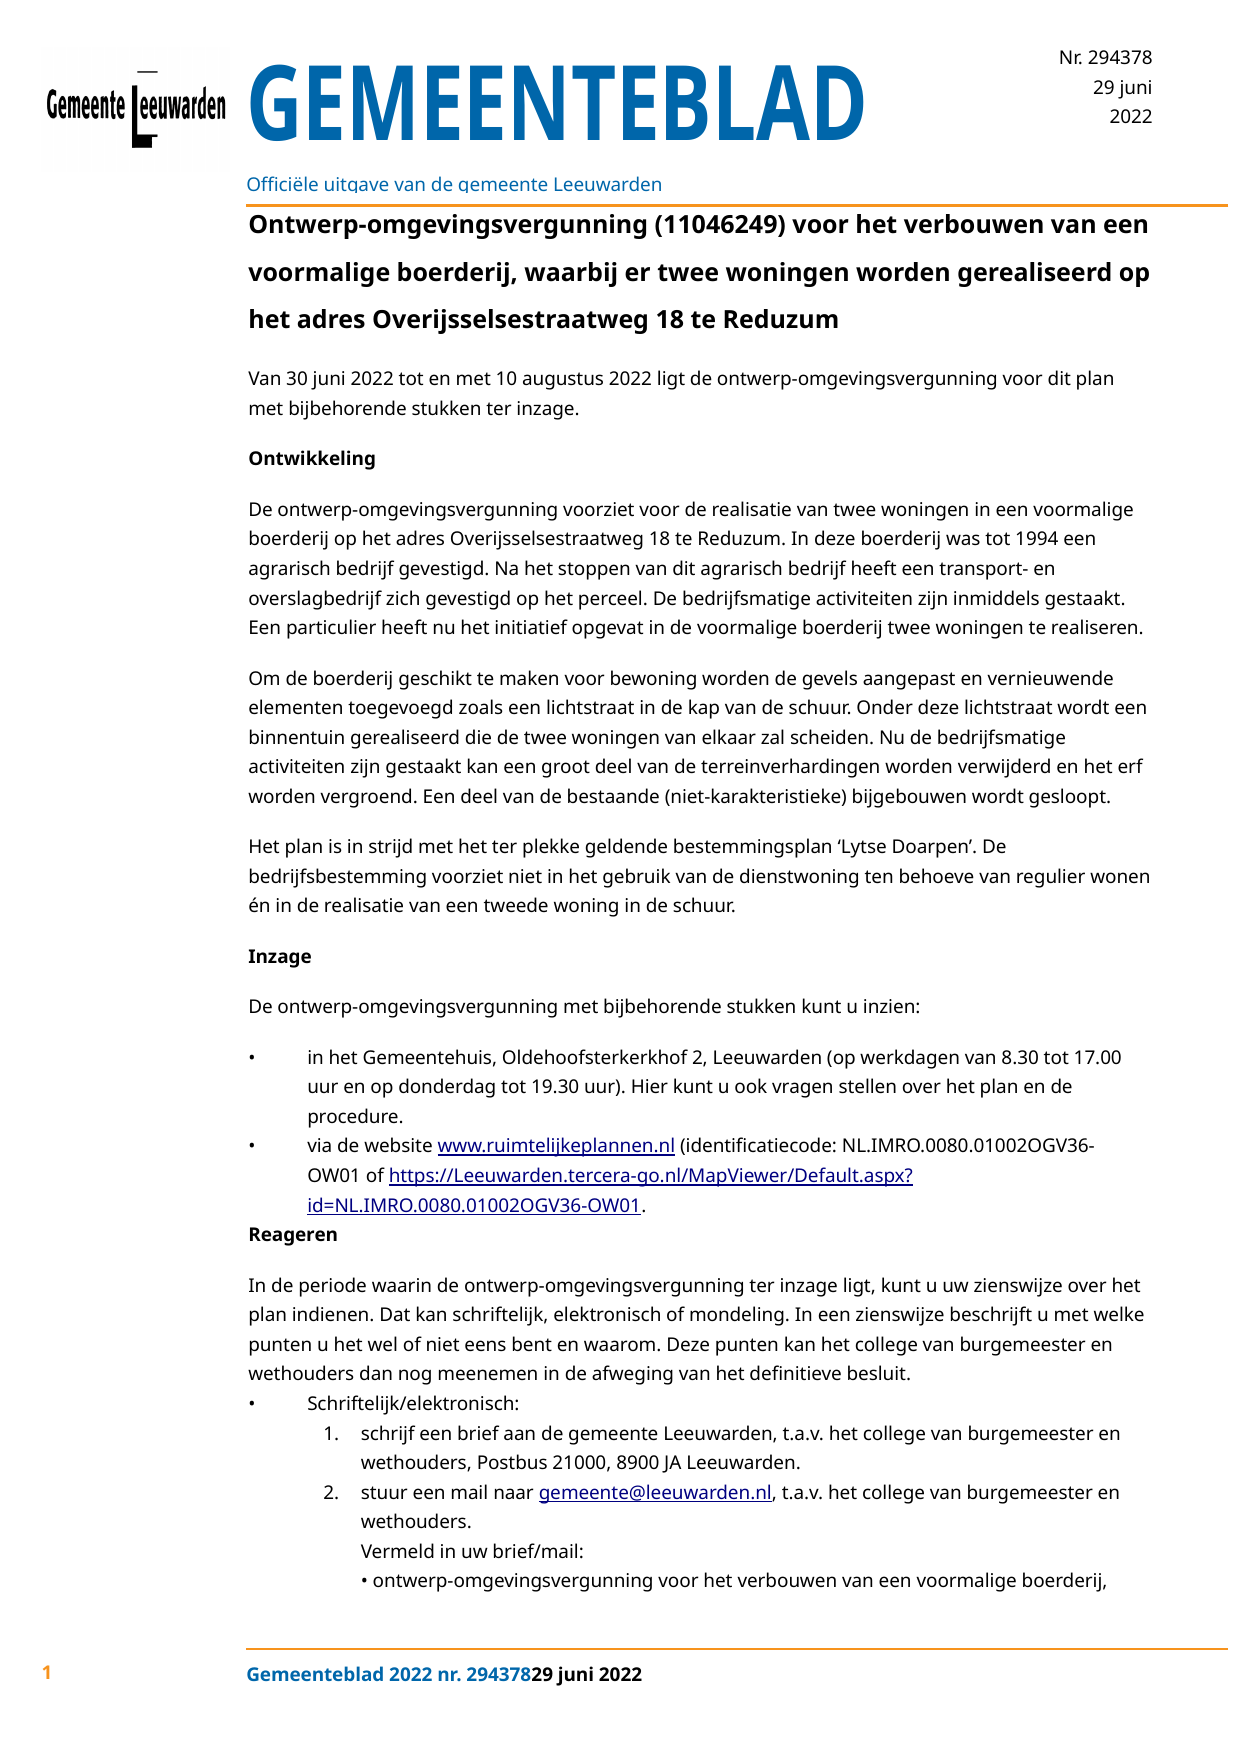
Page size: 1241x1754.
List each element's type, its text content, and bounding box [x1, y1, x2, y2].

text Van 30 juni 2022 tot en met 10 augustus 2022 ligt de ontwerp-omgevingsvergunning voor dit plan met bijbehorende stukken ter inzage. [248, 366, 1152, 421]
list schrijf een brief aan de gemeente Leeuwarden, t.a.v. het college van burgemeester en wethouders, Postbus 21000, 8900 JA Leeuwarden. [323, 1420, 1152, 1475]
list Schriftelijk/elektronisch: [248, 1390, 1152, 1416]
list via de website www.ruimtelijkeplannen.nl (identificatiecode: NL.IMRO.0080.01002OGV36-OW01 of https://Leeuwarden.tercera-go.nl/MapViewer/Default.aspx?id=NL.IMRO.0080.01002OGV36-OW01. [248, 1133, 1152, 1217]
list in het Gemeentehuis, Oldehoofsterkerkhof 2, Leeuwarden (op werkdagen van 8.30 tot 17.00 uur en op donderdag tot 19.30 uur). Hier kunt u ook vragen stellen over het plan en de procedure. [248, 1044, 1152, 1129]
text Het plan is in strijd met het ter plekke geldende bestemmingsplan ‘Lytse Doarpen’. De bedrijfsbestemming voorziet niet in het gebruik van de dienstwoning ten behoeve van regulier wonen én in de realisatie van een tweede woning in de schuur. [248, 833, 1152, 918]
list stuur een mail naar gemeente@leeuwarden.nl, t.a.v. het college van burgemeester en wethouders. [323, 1479, 1152, 1534]
text De ontwerp-omgevingsvergunning voorziet voor de realisatie van twee woningen in een voormalige boerderij op het adres Overijsselsestraatweg 18 te Reduzum. In deze boerderij was tot 1994 een agrarisch bedrijf gevestigd. Na het stoppen van dit agrarisch bedrijf heeft een transport- en overslagbedrijf zich gevestigd op het perceel. De bedrijfsmatige activiteiten zijn inmiddels gestaakt. Een particulier heeft nu het initiatief opgevat in de voormalige boerderij twee woningen te realiseren. [248, 496, 1152, 640]
text Ontwerp-omgevingsvergunning (11046249) voor het verbouwen van een voormalige boerderij, waarbij er twee woningen worden gerealiseerd op het adres Overijsselsestraatweg 18 te Reduzum [248, 207, 1152, 336]
picture [41, 47, 231, 172]
text De ontwerp-omgevingsvergunning met bijbehorende stukken kunt u inzien: [248, 993, 1152, 1019]
list Vermeld in uw brief/mail: [323, 1538, 1152, 1564]
text Om de boerderij geschikt te maken voor bewoning worden de gevels aangepast en vernieuwende elementen toegevoegd zoals een lichtstraat in de kap van de schuur. Onder deze lichtstraat wordt een binnentuin gerealiseerd die de twee woningen van elkaar zal scheiden. Nu de bedrijfsmatige activiteiten zijn gestaakt kan een groot deel van de terreinverhardingen worden verwijderd en het erf worden vergroend. Een deel van de bestaande (niet-karakteristieke) bijgebouwen wordt gesloopt. [248, 665, 1152, 809]
text Ontwikkeling [248, 446, 1152, 471]
text Reageren [248, 1221, 1152, 1247]
list • ontwerp-omgevingsvergunning voor het verbouwen van een voormalige boerderij, [323, 1568, 1152, 1593]
text Inzage [248, 943, 1152, 969]
text In de periode waarin de ontwerp-omgevingsvergunning ter inzage ligt, kunt u uw zienswijze over het plan indienen. Dat kan schriftelijk, elektronisch of mondeling. In een zienswijze beschrijft u met welke punten u het wel of niet eens bent en waarom. Deze punten kan het college van burgemeester en wethouders dan nog meenemen in de afweging van het definitieve besluit. [248, 1272, 1152, 1386]
